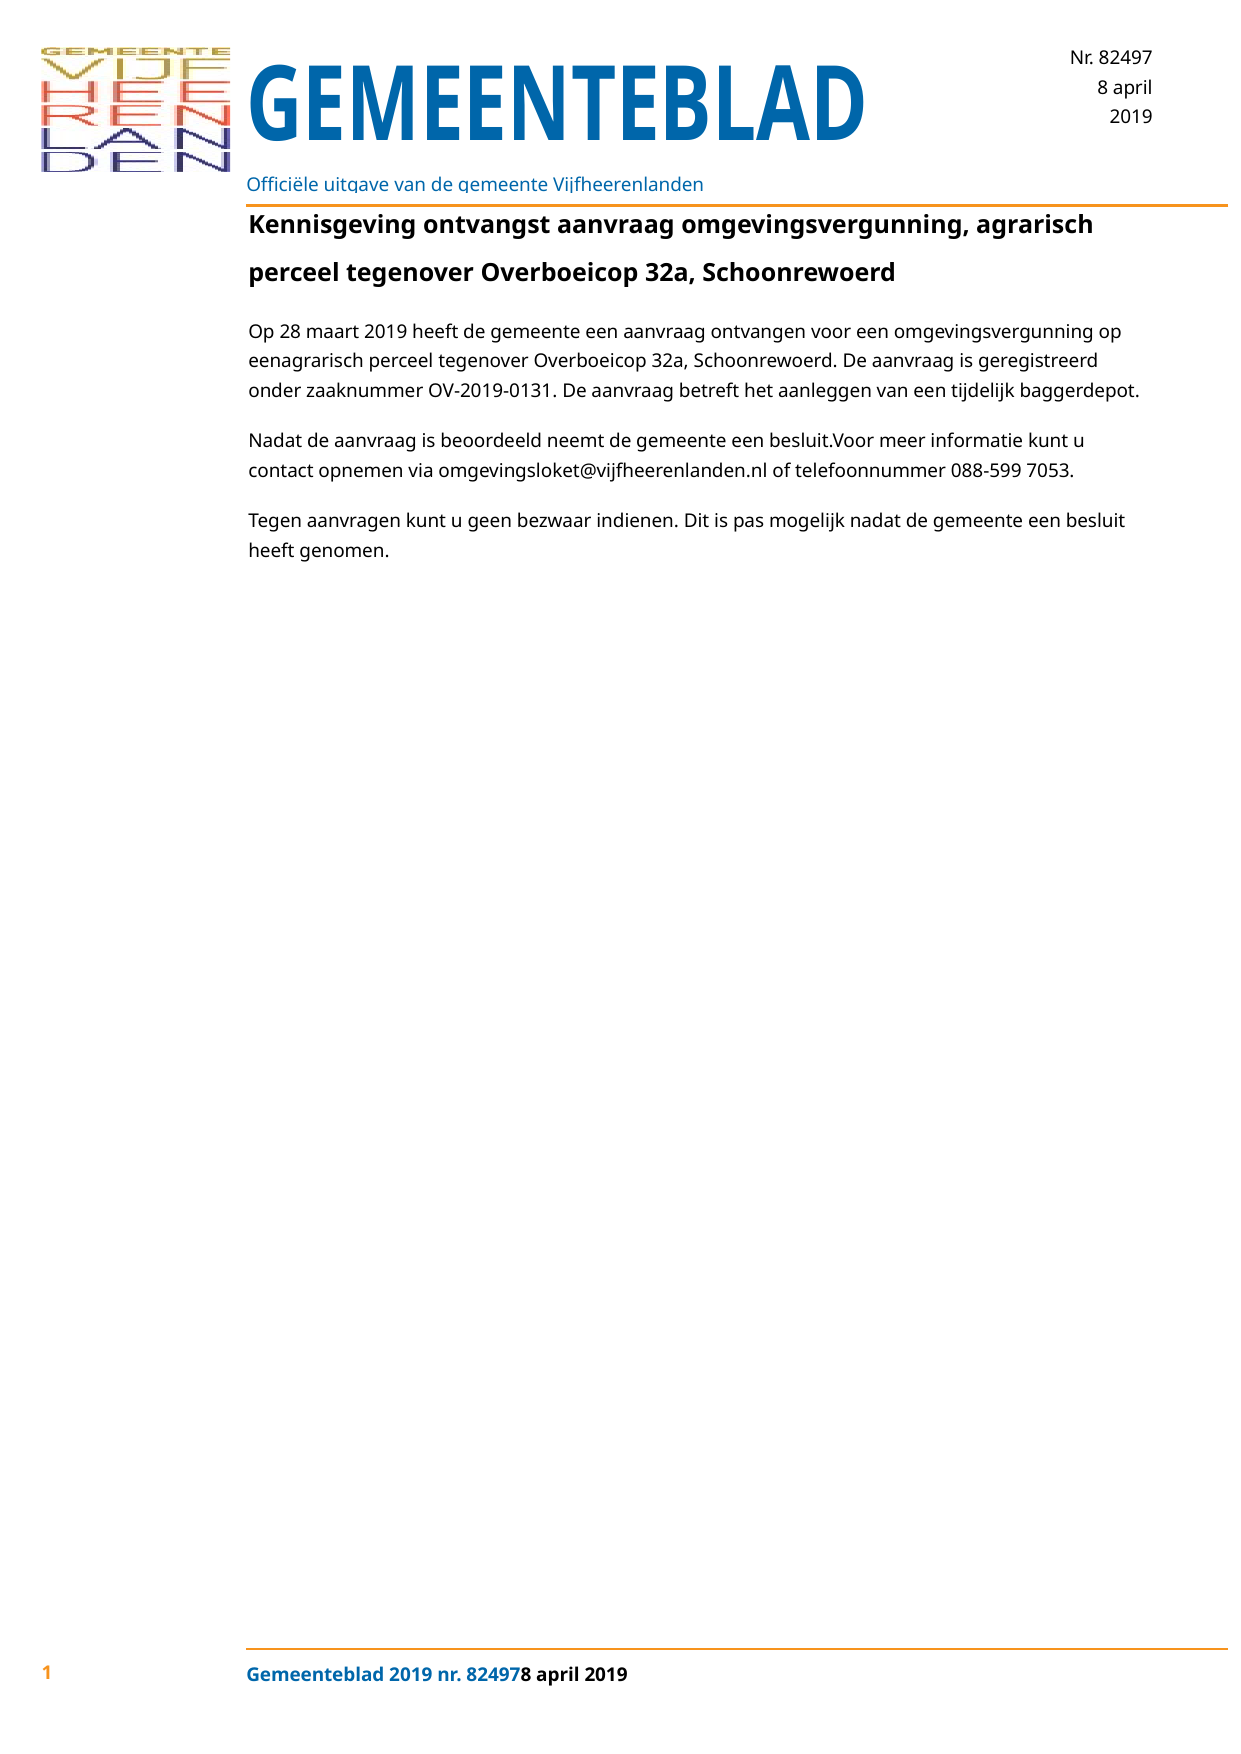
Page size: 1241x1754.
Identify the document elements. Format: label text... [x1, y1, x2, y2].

text Tegen aanvragen kunt u geen bezwaar indienen. Dit is pas mogelijk nadat de gemeente een besluit heeft genomen. [248, 507, 1152, 563]
text Nadat de aanvraag is beoordeeld neemt de gemeente een besluit.Voor meer informatie kunt u contact opnemen via omgevingsloket@vijfheerenlanden.nl of telefoonnummer 088-599 7053. [248, 427, 1152, 483]
text Op 28 maart 2019 heeft de gemeente een aanvraag ontvangen voor een omgevingsvergunning op eenagrarisch perceel tegenover Overboeicop 32a, Schoonrewoerd. De aanvraag is geregistreerd onder zaaknummer OV-2019-0131. De aanvraag betreft het aanleggen van een tijdelijk baggerdepot. [248, 318, 1152, 403]
picture [41, 47, 231, 172]
text Kennisgeving ontvangst aanvraag omgevingsvergunning, agrarisch perceel tegenover Overboeicop 32a, Schoonrewoerd [248, 207, 1152, 288]
